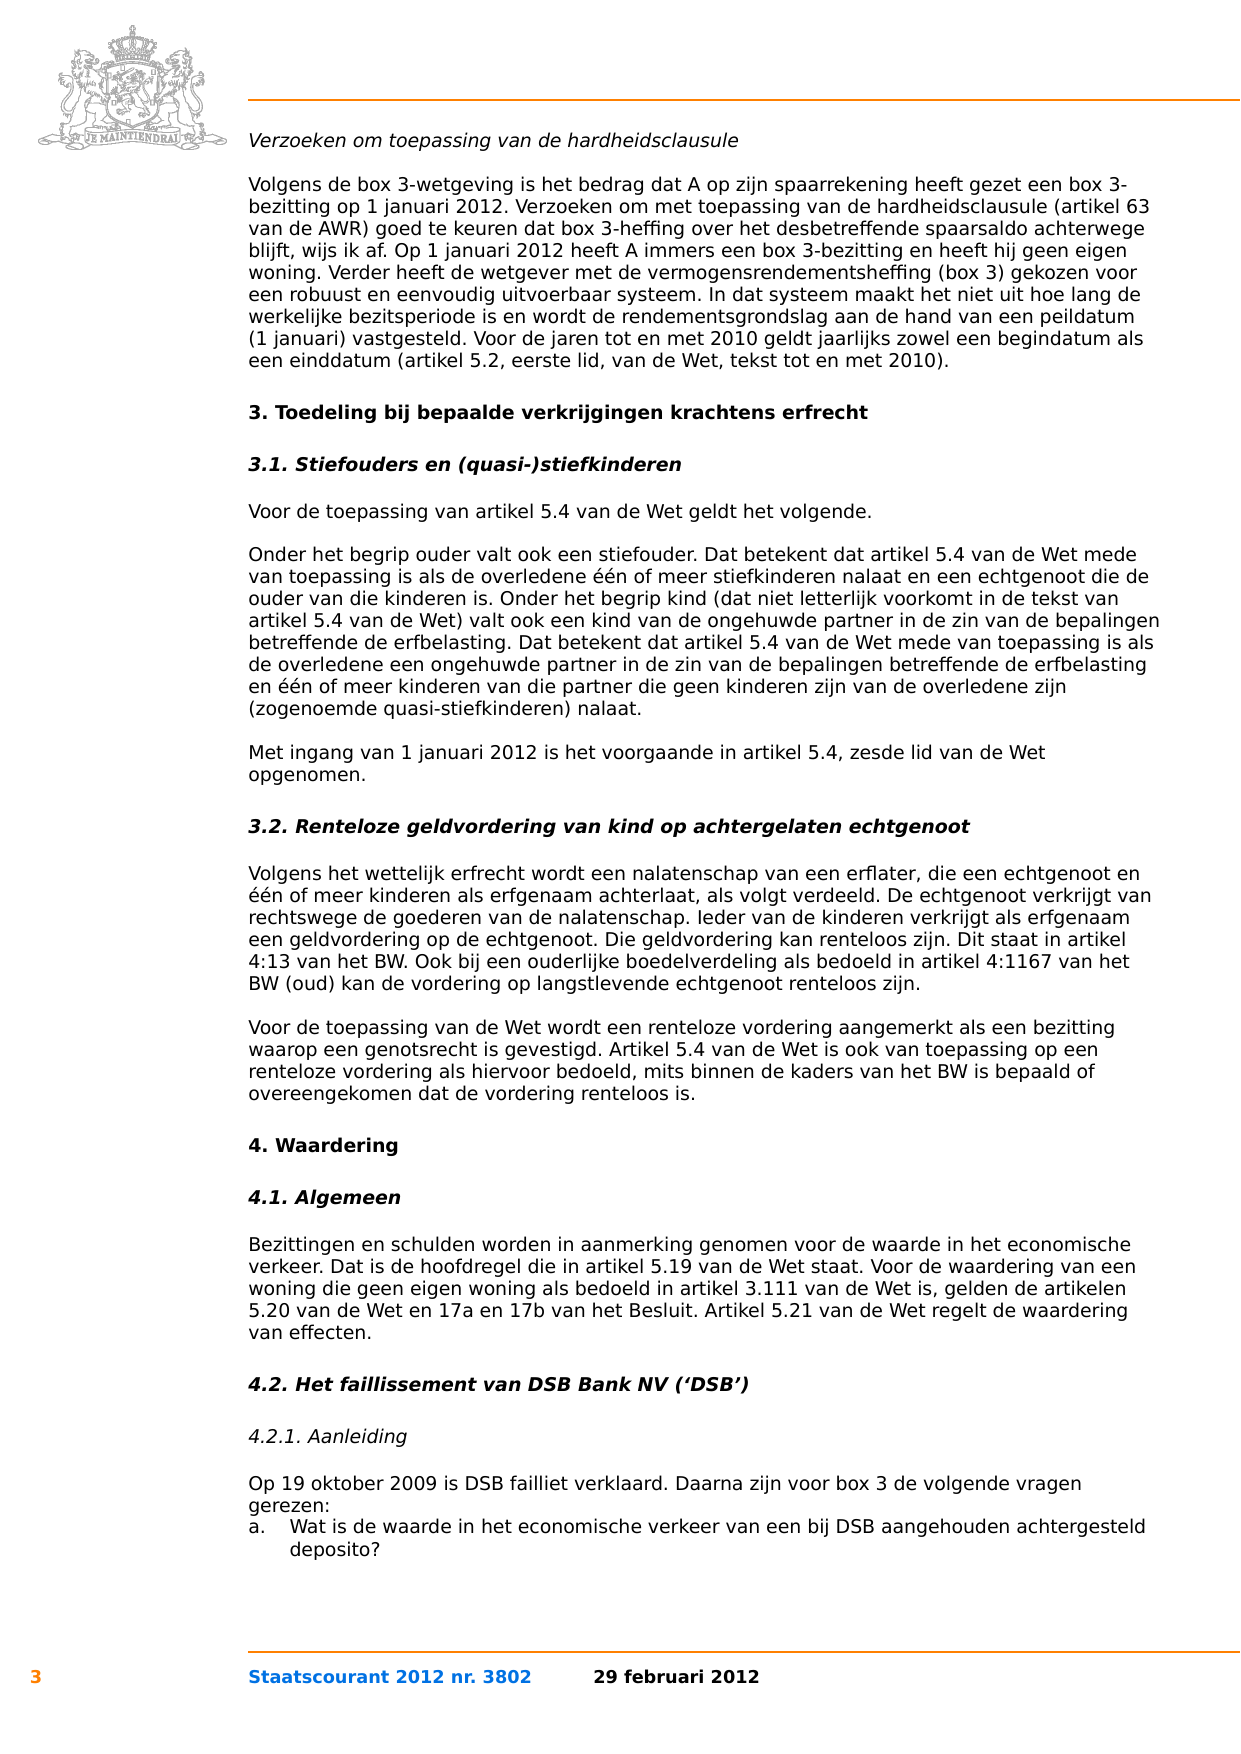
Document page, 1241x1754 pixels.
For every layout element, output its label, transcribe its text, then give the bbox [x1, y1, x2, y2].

text Voor de toepassing van de Wet wordt een renteloze vordering aangemerkt als een bezitting waarop een genotsrecht is gevestigd. Artikel 5.4 van de Wet is ook van toepassing op een renteloze vordering als hiervoor bedoeld, mits binnen de kaders van het BW is bepaald of overeengekomen dat de vordering renteloos is. [248, 1017, 1163, 1105]
subtitle 3. Toedeling bij bepaalde verkrijgingen krachtens erfrecht [248, 402, 1163, 423]
text a. Wat is de waarde in het economische verkeer van een bij DSB aangehouden achtergesteld deposito? [248, 1516, 1163, 1560]
picture [38, 25, 227, 150]
subtitle 4. Waardering [248, 1135, 1163, 1157]
subtitle 3.2. Renteloze geldvordering van kind op achtergelaten echtgenoot [248, 816, 1163, 838]
subtitle 3.1. Stiefouders en (quasi-)stiefkinderen [248, 453, 1163, 476]
text Bezittingen en schulden worden in aanmerking genomen voor de waarde in het economische verkeer. Dat is de hoofdregel die in artikel 5.19 van de Wet staat. Voor de waardering van een woning die geen eigen woning als bedoeld in artikel 3.111 van de Wet is, gelden de artikelen 5.20 van de Wet en 17a en 17b van het Besluit. Artikel 5.21 van de Wet regelt de waardering van effecten. [248, 1234, 1163, 1343]
text Voor de toepassing van artikel 5.4 van de Wet geldt het volgende. [248, 501, 1163, 522]
text Volgens de box 3-wetgeving is het bedrag dat A op zijn spaarrekening heeft gezet een box 3-bezitting op 1 januari 2012. Verzoeken om met toepassing van de hardheidsclausule (artikel 63 van de AWR) goed te keuren dat box 3-heffing over het desbetreffende spaarsaldo achterwege blijft, wijs ik af. Op 1 januari 2012 heeft A immers een box 3-bezitting en heeft hij geen eigen woning. Verder heeft de wetgever met de vermogensrendementsheffing (box 3) gekozen voor een robuust en eenvoudig uitvoerbaar systeem. In dat systeem maakt het niet uit hoe lang de werkelijke bezitsperiode is en wordt de rendementsgrondslag aan de hand van een peildatum (1 januari) vastgesteld. Voor de jaren tot en met 2010 geldt jaarlijks zowel een begindatum als een einddatum (artikel 5.2, eerste lid, van de Wet, tekst tot en met 2010). [248, 174, 1163, 372]
text Op 19 oktober 2009 is DSB failliet verklaard. Daarna zijn voor box 3 de volgende vragen gerezen: [248, 1472, 1163, 1516]
subtitle Verzoeken om toepassing van de hardheidsclausule [248, 130, 1163, 152]
text Onder het begrip ouder valt ook een stiefouder. Dat betekent dat artikel 5.4 van de Wet mede van toepassing is als de overledene één of meer stiefkinderen nalaat en een echtgenoot die de ouder van die kinderen is. Onder het begrip kind (dat niet letterlijk voorkomt in de tekst van artikel 5.4 van de Wet) valt ook een kind van de ongehuwde partner in de zin van de bepalingen betreffende de erfbelasting. Dat betekent dat artikel 5.4 van de Wet mede van toepassing is als de overledene een ongehuwde partner in de zin van de bepalingen betreffende de erfbelasting en één of meer kinderen van die partner die geen kinderen zijn van de overledene zijn (zogenoemde quasi-stiefkinderen) nalaat. [248, 544, 1163, 720]
subtitle 4.2.1. Aanleiding [248, 1426, 1163, 1447]
subtitle 4.1. Algemeen [248, 1187, 1163, 1209]
text Met ingang van 1 januari 2012 is het voorgaande in artikel 5.4, zesde lid van de Wet opgenomen. [248, 742, 1163, 786]
text Volgens het wettelijk erfrecht wordt een nalatenschap van een erflater, die een echtgenoot en één of meer kinderen als erfgenaam achterlaat, als volgt verdeeld. De echtgenoot verkrijgt van rechtswege de goederen van de nalatenschap. Ieder van de kinderen verkrijgt als erfgenaam een geldvordering op de echtgenoot. Die geldvordering kan renteloos zijn. Dit staat in artikel 4:13 van het BW. Ook bij een ouderlijke boedelverdeling als bedoeld in artikel 4:1167 van het BW (oud) kan de vordering op langstlevende echtgenoot renteloos zijn. [248, 863, 1163, 995]
subtitle 4.2. Het faillissement van DSB Bank NV (‘DSB’) [248, 1373, 1163, 1396]
